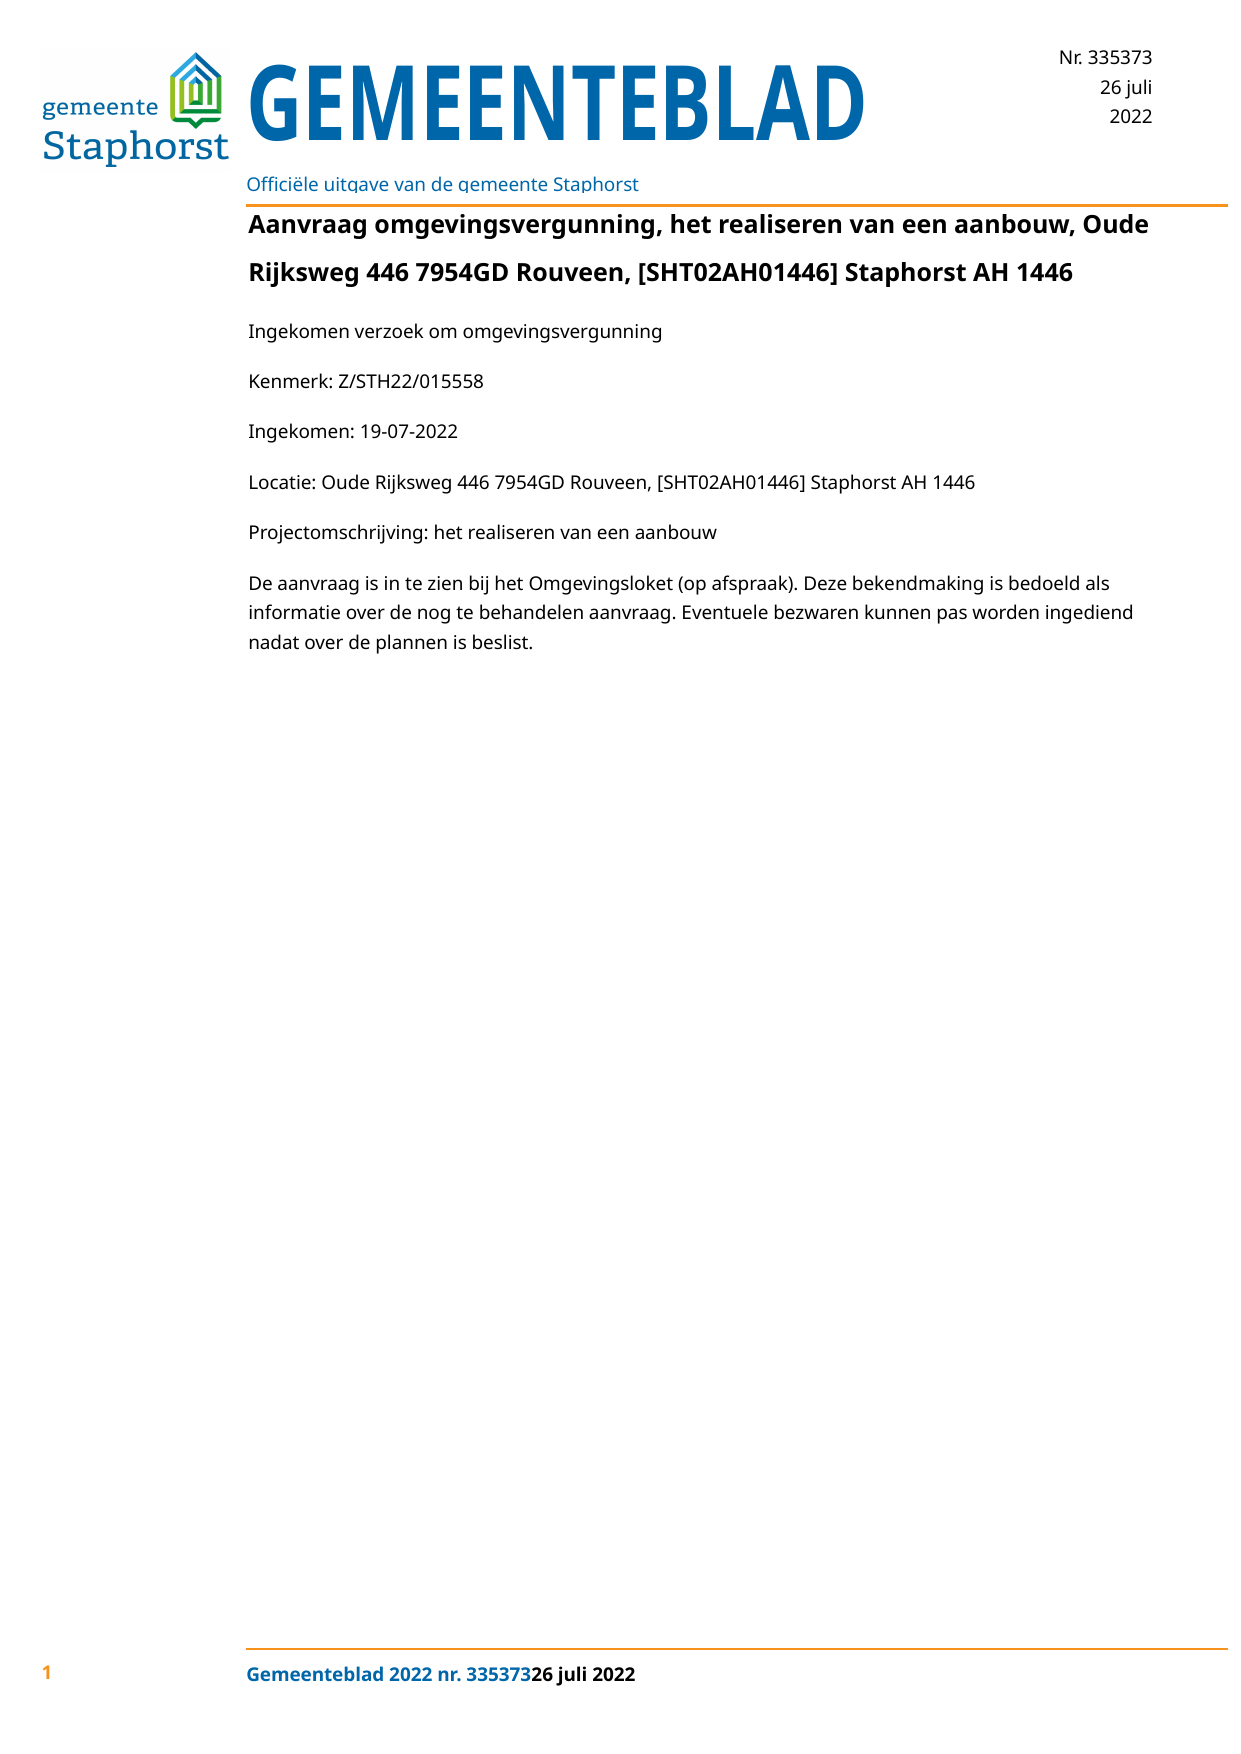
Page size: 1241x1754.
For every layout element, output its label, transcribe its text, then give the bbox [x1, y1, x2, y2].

text Aanvraag omgevingsvergunning, het realiseren van een aanbouw, Oude Rijksweg 446 7954GD Rouveen, [SHT02AH01446] Staphorst AH 1446 [248, 207, 1152, 288]
text Ingekomen: 19-07-2022 [248, 419, 1152, 444]
text Kenmerk: Z/STH22/015558 [248, 368, 1152, 394]
text Ingekomen verzoek om omgevingsvergunning [248, 318, 1152, 344]
text De aanvraag is in te zien bij het Omgevingsloket (op afspraak). Deze bekendmaking is bedoeld als informatie over de nog te behandelen aanvraag. Eventuele bezwaren kunnen pas worden ingediend nadat over de plannen is beslist. [248, 570, 1152, 655]
text Locatie: Oude Rijksweg 446 7954GD Rouveen, [SHT02AH01446] Staphorst AH 1446 [248, 469, 1152, 495]
text Projectomschrijving: het realiseren van een aanbouw [248, 519, 1152, 545]
picture [41, 47, 231, 172]
